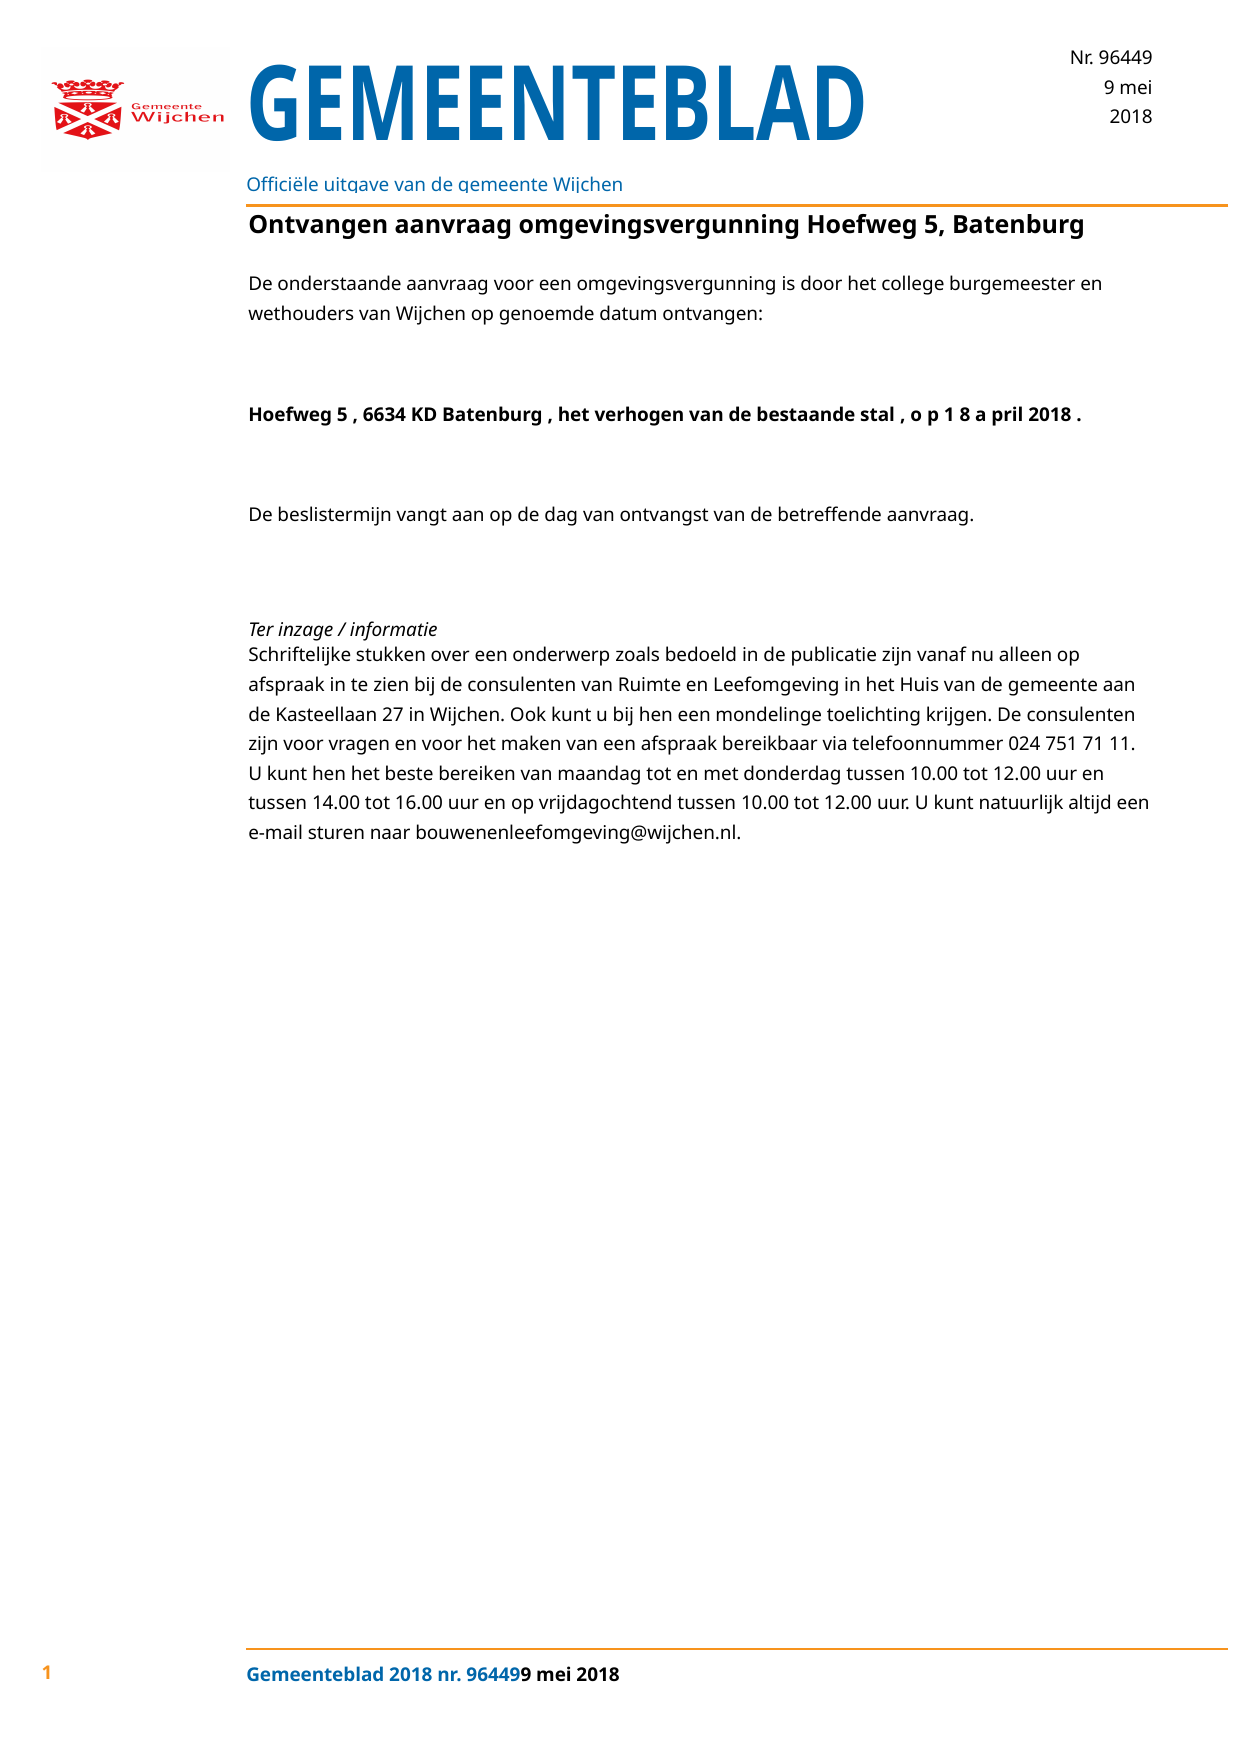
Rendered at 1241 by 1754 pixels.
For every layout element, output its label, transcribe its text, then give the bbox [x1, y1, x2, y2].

text Ter inzage / informatie [248, 616, 1152, 642]
text De onderstaande aanvraag voor een omgevingsvergunning is door het college burgemeester en wethouders van Wijchen op genoemde datum ontvangen: [248, 270, 1152, 326]
text Schriftelijke stukken over een onderwerp zoals bedoeld in de publicatie zijn vanaf nu alleen op afspraak in te zien bij de consulenten van Ruimte en Leefomgeving in het Huis van de gemeente aan de Kasteellaan 27 in Wijchen. Ook kunt u bij hen een mondelinge toelichting krijgen. De consulenten zijn voor vragen en voor het maken van een afspraak bereikbaar via telefoonnummer 024 751 71 11. U kunt hen het beste bereiken van maandag tot en met donderdag tussen 10.00 tot 12.00 uur en tussen 14.00 tot 16.00 uur en op vrijdagochtend tussen 10.00 tot 12.00 uur. U kunt natuurlijk altijd een e-mail sturen naar bouwenenleefomgeving@wijchen.nl. [248, 642, 1152, 845]
text Hoefweg 5 , 6634 KD Batenburg , het verhogen van de bestaande stal , o p 1 8 a pril 2018 . [248, 401, 1152, 426]
text Ontvangen aanvraag omgevingsvergunning Hoefweg 5, Batenburg [248, 207, 1152, 241]
picture [41, 47, 231, 172]
text De beslistermijn vangt aan op de dag van ontvangst van de betreffende aanvraag. [248, 502, 1152, 527]
